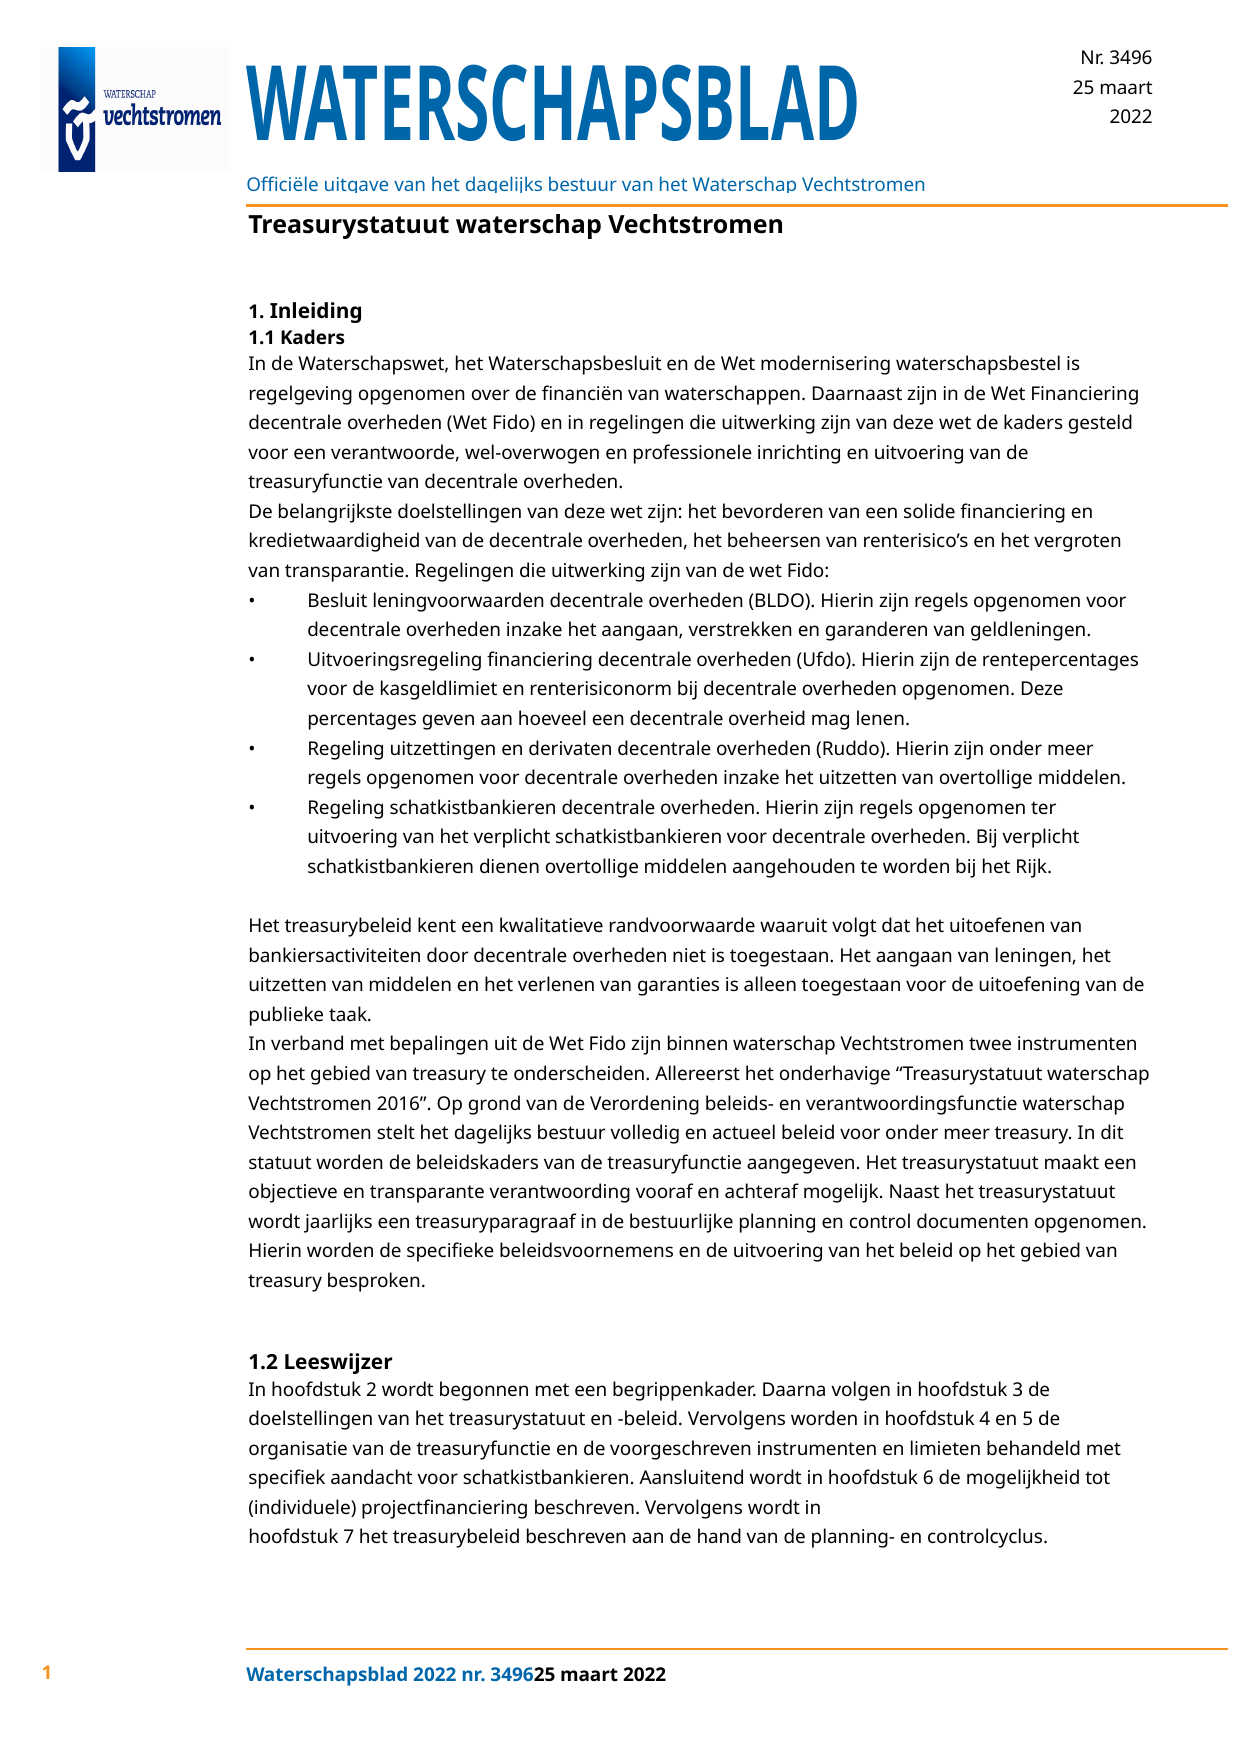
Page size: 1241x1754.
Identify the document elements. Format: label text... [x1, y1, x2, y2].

text In de Waterschapswet, het Waterschapsbesluit en de Wet modernisering waterschapsbestel is regelgeving opgenomen over de financiën van waterschappen. Daarnaast zijn in de Wet Financiering decentrale overheden (Wet Fido) en in regelingen die uitwerking zijn van deze wet de kaders gesteld voor een verantwoorde, wel-overwogen en professionele inrichting en uitvoering van de treasuryfunctie van decentrale overheden. [248, 350, 1152, 494]
text Het treasurybeleid kent een kwalitatieve randvoorwaarde waaruit volgt dat het uitoefenen van bankiersactiviteiten door decentrale overheden niet is toegestaan. Het aangaan van leningen, het uitzetten van middelen en het verlenen van garanties is alleen toegestaan voor de uitoefening van de publieke taak. [248, 912, 1152, 1027]
text 1.1 Kaders [248, 324, 1152, 350]
list Besluit leningvoorwaarden decentrale overheden (BLDO). Hierin zijn regels opgenomen voor decentrale overheden inzake het aangaan, verstrekken en garanderen van geldleningen. [248, 587, 1152, 642]
list Uitvoeringsregeling financiering decentrale overheden (Ufdo). Hierin zijn de rentepercentages voor de kasgeldlimiet en renterisiconorm bij decentrale overheden opgenomen. Deze percentages geven aan hoeveel een decentrale overheid mag lenen. [248, 646, 1152, 731]
text De belangrijkste doelstellingen van deze wet zijn: het bevorderen van een solide financiering en kredietwaardigheid van de decentrale overheden, het beheersen van renterisico’s en het vergroten van transparantie. Regelingen die uitwerking zijn van de wet Fido: [248, 498, 1152, 583]
picture [41, 47, 231, 172]
list Regeling uitzettingen en derivaten decentrale overheden (Ruddo). Hierin zijn onder meer regels opgenomen voor decentrale overheden inzake het uitzetten van overtollige middelen. [248, 735, 1152, 790]
list Regeling schatkistbankieren decentrale overheden. Hierin zijn regels opgenomen ter uitvoering van het verplicht schatkistbankieren voor decentrale overheden. Bij verplicht schatkistbankieren dienen overtollige middelen aangehouden te worden bij het Rijk. [248, 794, 1152, 879]
text Treasurystatuut waterschap Vechtstromen [248, 207, 1152, 241]
text 1.2 Leeswijzer [248, 1347, 1152, 1376]
text In hoofdstuk 2 wordt begonnen met een begrippenkader. Daarna volgen in hoofdstuk 3 de doelstellingen van het treasurystatuut en -beleid. Vervolgens worden in hoofdstuk 4 en 5 de organisatie van de treasuryfunctie en de voorgeschreven instrumenten en limieten behandeld met specifiek aandacht voor schatkistbankieren. Aansluitend wordt in hoofdstuk 6 de mogelijkheid tot (individuele) projectfinanciering beschreven. Vervolgens wordt in [248, 1376, 1152, 1520]
text hoofdstuk 7 het treasurybeleid beschreven aan de hand van de planning- en controlcyclus. [248, 1524, 1152, 1549]
text In verband met bepalingen uit de Wet Fido zijn binnen waterschap Vechtstromen twee instrumenten op het gebied van treasury te onderscheiden. Allereerst het onderhavige “Treasurystatuut waterschap Vechtstromen 2016”. Op grond van de Verordening beleids- en verantwoordingsfunctie waterschap Vechtstromen stelt het dagelijks bestuur volledig en actueel beleid voor onder meer treasury. In dit statuut worden de beleidskaders van de treasuryfunctie aangegeven. Het treasurystatuut maakt een objectieve en transparante verantwoording vooraf en achteraf mogelijk. Naast het treasurystatuut wordt jaarlijks een treasuryparagraaf in de bestuurlijke planning en control documenten opgenomen. Hierin worden de specifieke beleidsvoornemens en de uitvoering van het beleid op het gebied van treasury besproken. [248, 1031, 1152, 1293]
text 1. Inleiding [248, 296, 1152, 324]
